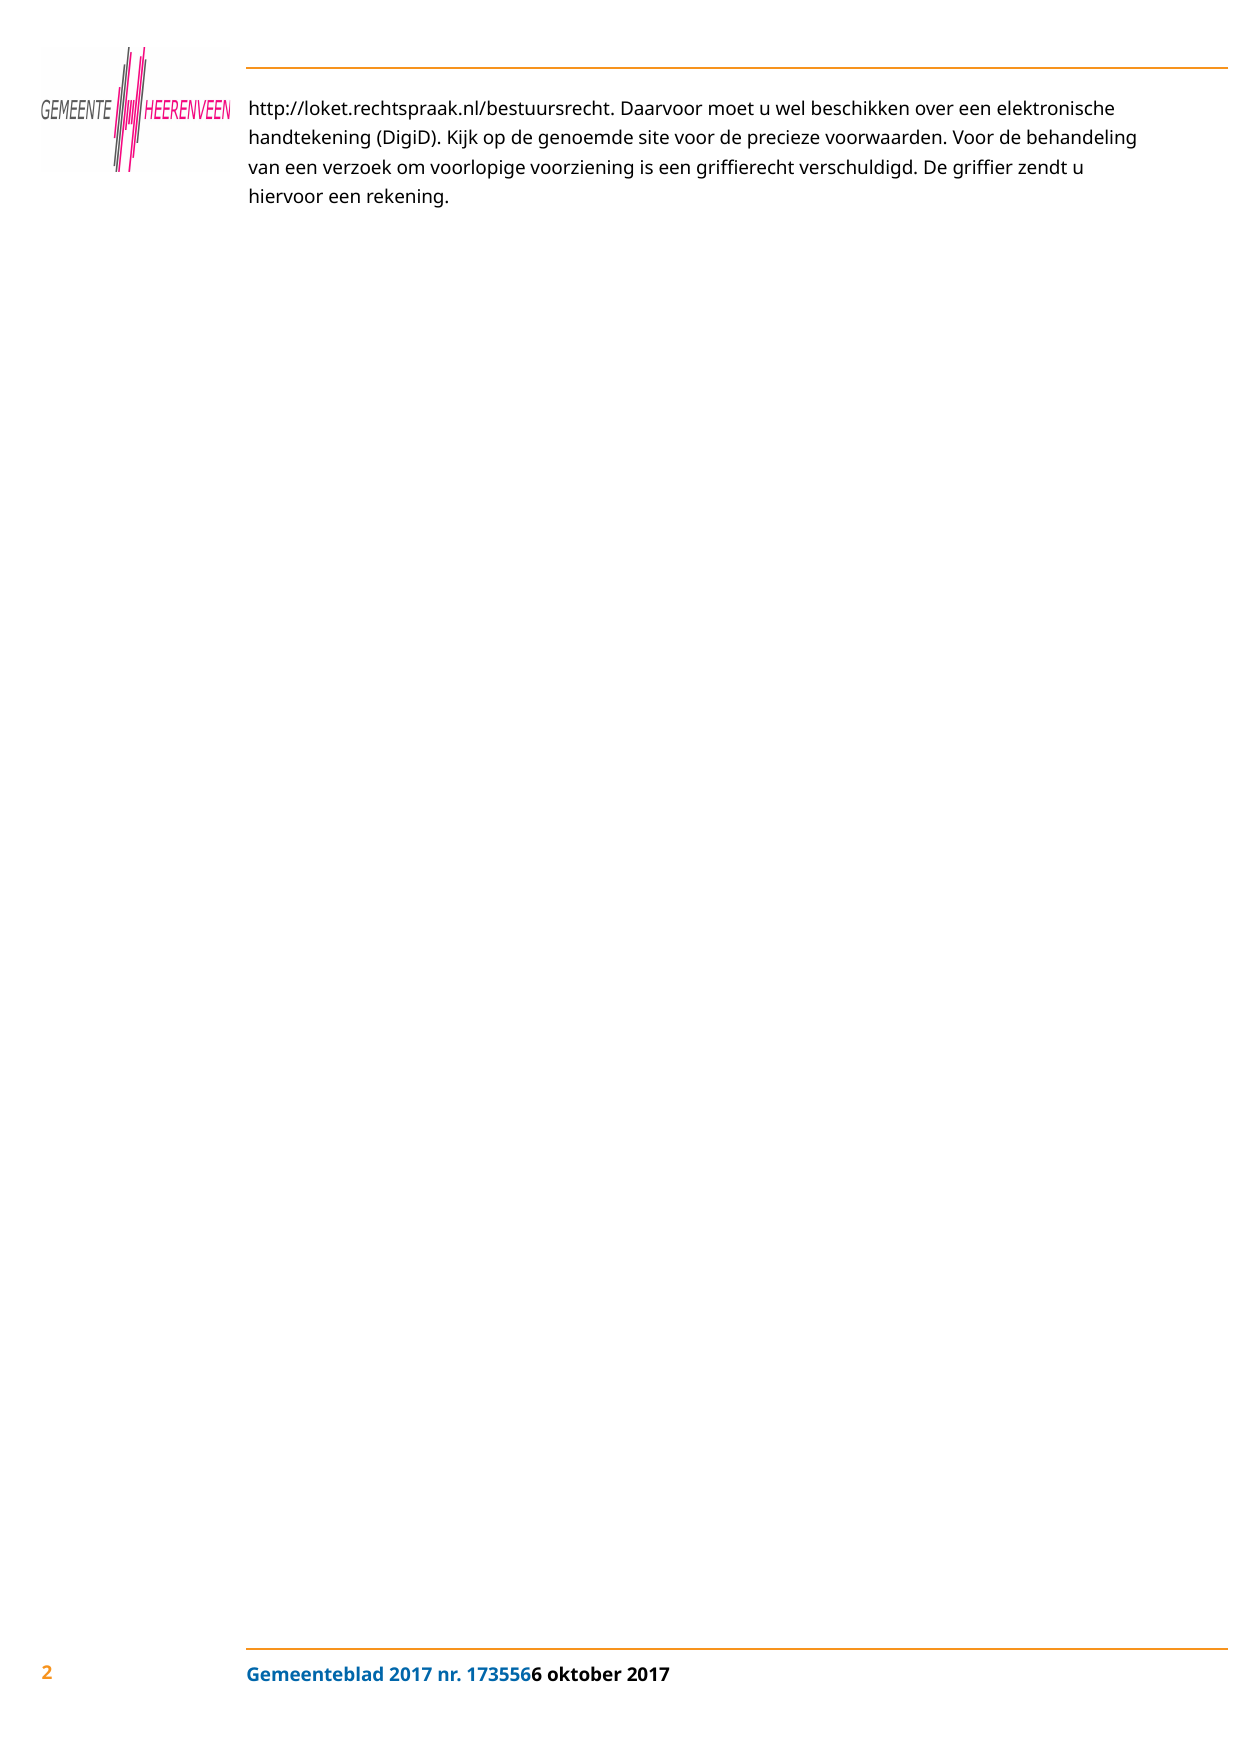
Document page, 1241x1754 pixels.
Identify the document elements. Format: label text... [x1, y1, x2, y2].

text http://loket.rechtspraak.nl/bestuursrecht. Daarvoor moet u wel beschikken over een elektronische handtekening (DigiD). Kijk op de genoemde site voor de precieze voorwaarden. Voor de behandeling van een verzoek om voorlopige voorziening is een griffierecht verschuldigd. De griffier zendt u hiervoor een rekening. [248, 95, 1152, 209]
picture [41, 47, 231, 172]
